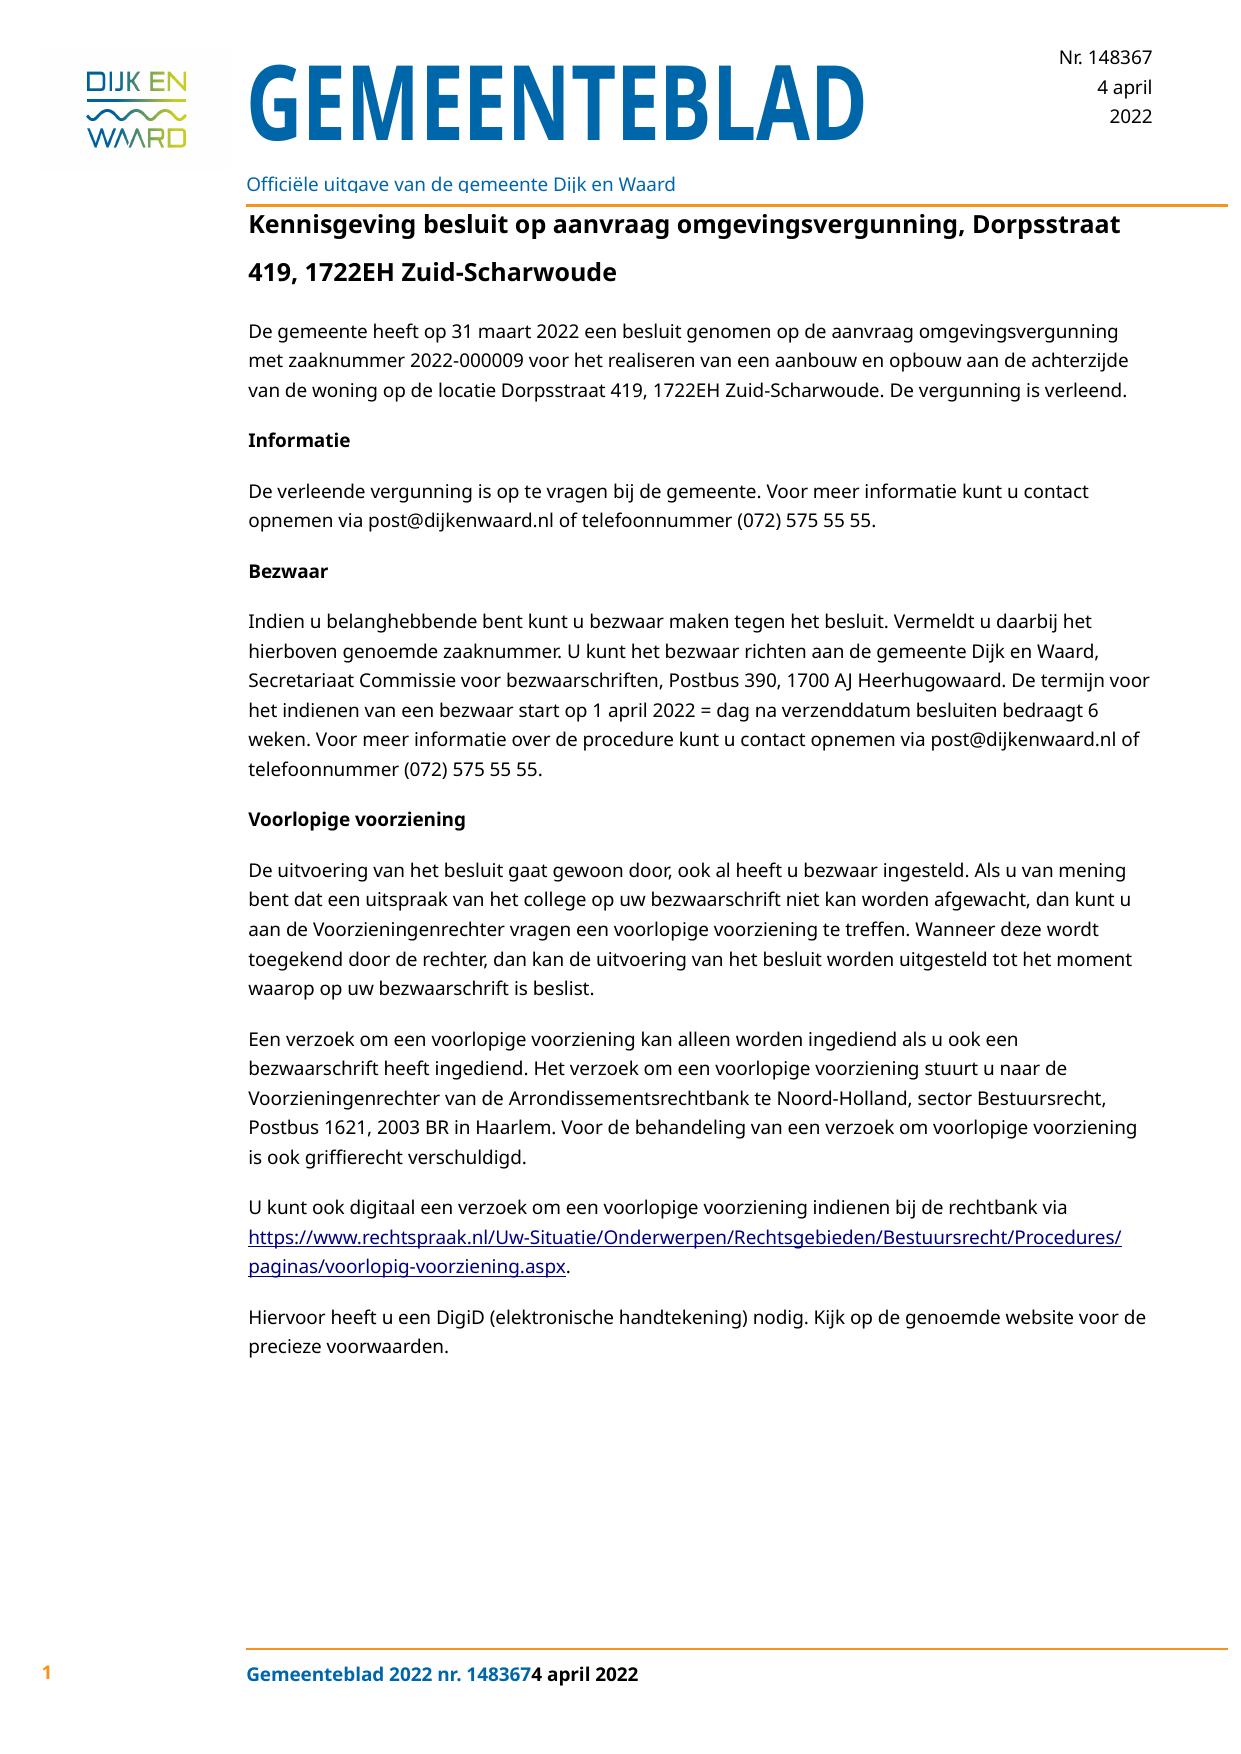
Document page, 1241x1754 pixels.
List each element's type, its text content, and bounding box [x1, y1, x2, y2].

text De uitvoering van het besluit gaat gewoon door, ook al heeft u bezwaar ingesteld. Als u van mening bent dat een uitspraak van het college op uw bezwaarschrift niet kan worden afgewacht, dan kunt u aan de Voorzieningenrechter vragen een voorlopige voorziening te treffen. Wanneer deze wordt toegekend door de rechter, dan kan de uitvoering van het besluit worden uitgesteld tot het moment waarop op uw bezwaarschrift is beslist. [248, 857, 1152, 1001]
text Een verzoek om een voorlopige voorziening kan alleen worden ingediend als u ook een bezwaarschrift heeft ingediend. Het verzoek om een voorlopige voorziening stuurt u naar de Voorzieningenrechter van de Arrondissementsrechtbank te Noord-Holland, sector Bestuursrecht, Postbus 1621, 2003 BR in Haarlem. Voor de behandeling van een verzoek om voorlopige voorziening is ook griffierecht verschuldigd. [248, 1026, 1152, 1170]
text De gemeente heeft op 31 maart 2022 een besluit genomen op de aanvraag omgevingsvergunning met zaaknummer 2022-000009 voor het realiseren van een aanbouw en opbouw aan de achterzijde van de woning op de locatie Dorpsstraat 419, 1722EH Zuid-Scharwoude. De vergunning is verleend. [248, 318, 1152, 403]
text Bezwaar [248, 558, 1152, 584]
text Hiervoor heeft u een DigiD (elektronische handtekening) nodig. Kijk op de genoemde website voor de precieze voorwaarden. [248, 1304, 1152, 1359]
picture [41, 47, 231, 172]
text De verleende vergunning is op te vragen bij de gemeente. Voor meer informatie kunt u contact opnemen via post@dijkenwaard.nl of telefoonnummer (072) 575 55 55. [248, 478, 1152, 533]
text Informatie [248, 427, 1152, 453]
text Kennisgeving besluit op aanvraag omgevingsvergunning, Dorpsstraat 419, 1722EH Zuid-Scharwoude [248, 207, 1152, 288]
text U kunt ook digitaal een verzoek om een voorlopige voorziening indienen bij de rechtbank via https://www.rechtspraak.nl/Uw-Situatie/Onderwerpen/Rechtsgebieden/Bestuursrecht/Procedures/paginas/voorlopig-voorziening.aspx. [248, 1194, 1152, 1279]
text Voorlopige voorziening [248, 807, 1152, 832]
text Indien u belanghebbende bent kunt u bezwaar maken tegen het besluit. Vermeldt u daarbij het hierboven genoemde zaaknummer. U kunt het bezwaar richten aan de gemeente Dijk en Waard, Secretariaat Commissie voor bezwaarschriften, Postbus 390, 1700 AJ Heerhugowaard. De termijn voor het indienen van een bezwaar start op 1 april 2022 = dag na verzenddatum besluiten bedraagt 6 weken. Voor meer informatie over de procedure kunt u contact opnemen via post@dijkenwaard.nl of telefoonnummer (072) 575 55 55. [248, 608, 1152, 782]
